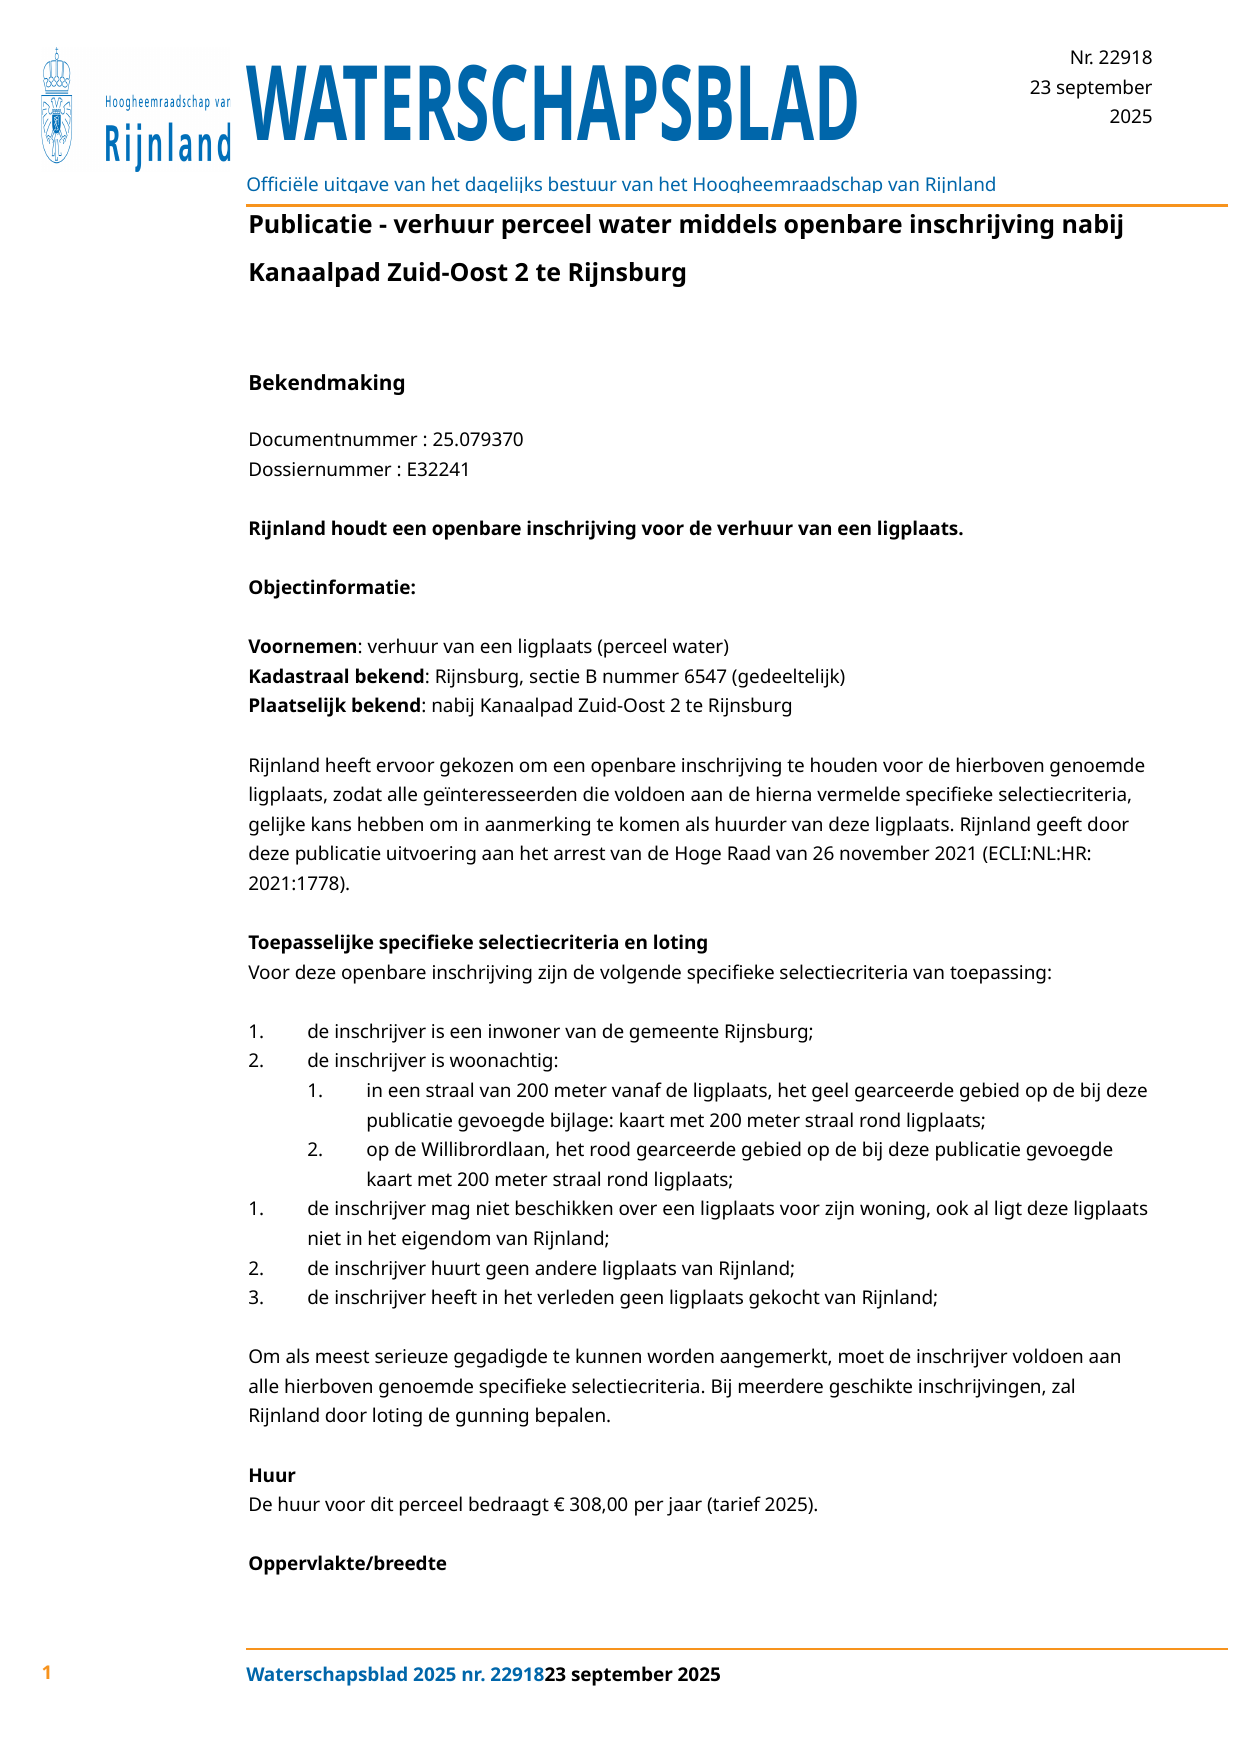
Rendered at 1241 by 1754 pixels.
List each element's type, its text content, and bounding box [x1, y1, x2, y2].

text Oppervlakte/breedte [248, 1551, 1152, 1576]
list de inschrijver heeft in het verleden geen ligplaats gekocht van Rijnland; [248, 1284, 1152, 1310]
text Rijnland heeft ervoor gekozen om een openbare inschrijving te houden voor de hierboven genoemde ligplaats, zodat alle geïnteresseerden die voldoen aan de hierna vermelde specifieke selectiecriteria, gelijke kans hebben om in aanmerking te komen als huurder van deze ligplaats. Rijnland geeft door deze publicatie uitvoering aan het arrest van de Hoge Raad van 26 november 2021 (ECLI:NL:HR: 2021:1778). [248, 752, 1152, 896]
text Bekendmaking [248, 368, 1152, 397]
text Voor deze openbare inschrijving zijn de volgende specifieke selectiecriteria van toepassing: [248, 959, 1152, 984]
text Rijnland houdt een openbare inschrijving voor de verhuur van een ligplaats. [248, 515, 1152, 541]
text Toepasselijke specifieke selectiecriteria en loting [248, 929, 1152, 955]
list de inschrijver is woonachtig: [248, 1048, 1152, 1073]
text Huur [248, 1462, 1152, 1487]
list de inschrijver huurt geen andere ligplaats van Rijnland; [248, 1255, 1152, 1280]
picture [41, 47, 231, 172]
list in een straal van 200 meter vanaf de ligplaats, het geel gearceerde gebied op de bij deze publicatie gevoegde bijlage: kaart met 200 meter straal rond ligplaats; [307, 1077, 1152, 1132]
list op de Willibrordlaan, het rood gearceerde gebied op de bij deze publicatie gevoegde kaart met 200 meter straal rond ligplaats; [307, 1136, 1152, 1192]
text De huur voor dit perceel bedraagt € 308,00 per jaar (tarief 2025). [248, 1491, 1152, 1517]
text Voornemen: verhuur van een ligplaats (perceel water) [248, 633, 1152, 659]
text Publicatie - verhuur perceel water middels openbare inschrijving nabij Kanaalpad Zuid-Oost 2 te Rijnsburg [248, 207, 1152, 288]
text Documentnummer : 25.079370 [248, 426, 1152, 452]
text Dossiernummer : E32241 [248, 456, 1152, 482]
text Om als meest serieuze gegadigde te kunnen worden aangemerkt, moet de inschrijver voldoen aan alle hierboven genoemde specifieke selectiecriteria. Bij meerdere geschikte inschrijvingen, zal Rijnland door loting de gunning bepalen. [248, 1343, 1152, 1428]
list de inschrijver mag niet beschikken over een ligplaats voor zijn woning, ook al ligt deze ligplaats niet in het eigendom van Rijnland; [248, 1196, 1152, 1251]
text Kadastraal bekend: Rijnsburg, sectie B nummer 6547 (gedeeltelijk) [248, 663, 1152, 689]
text Plaatselijk bekend: nabij Kanaalpad Zuid-Oost 2 te Rijnsburg [248, 693, 1152, 718]
list de inschrijver is een inwoner van de gemeente Rijnsburg; [248, 1018, 1152, 1044]
text Objectinformatie: [248, 574, 1152, 600]
